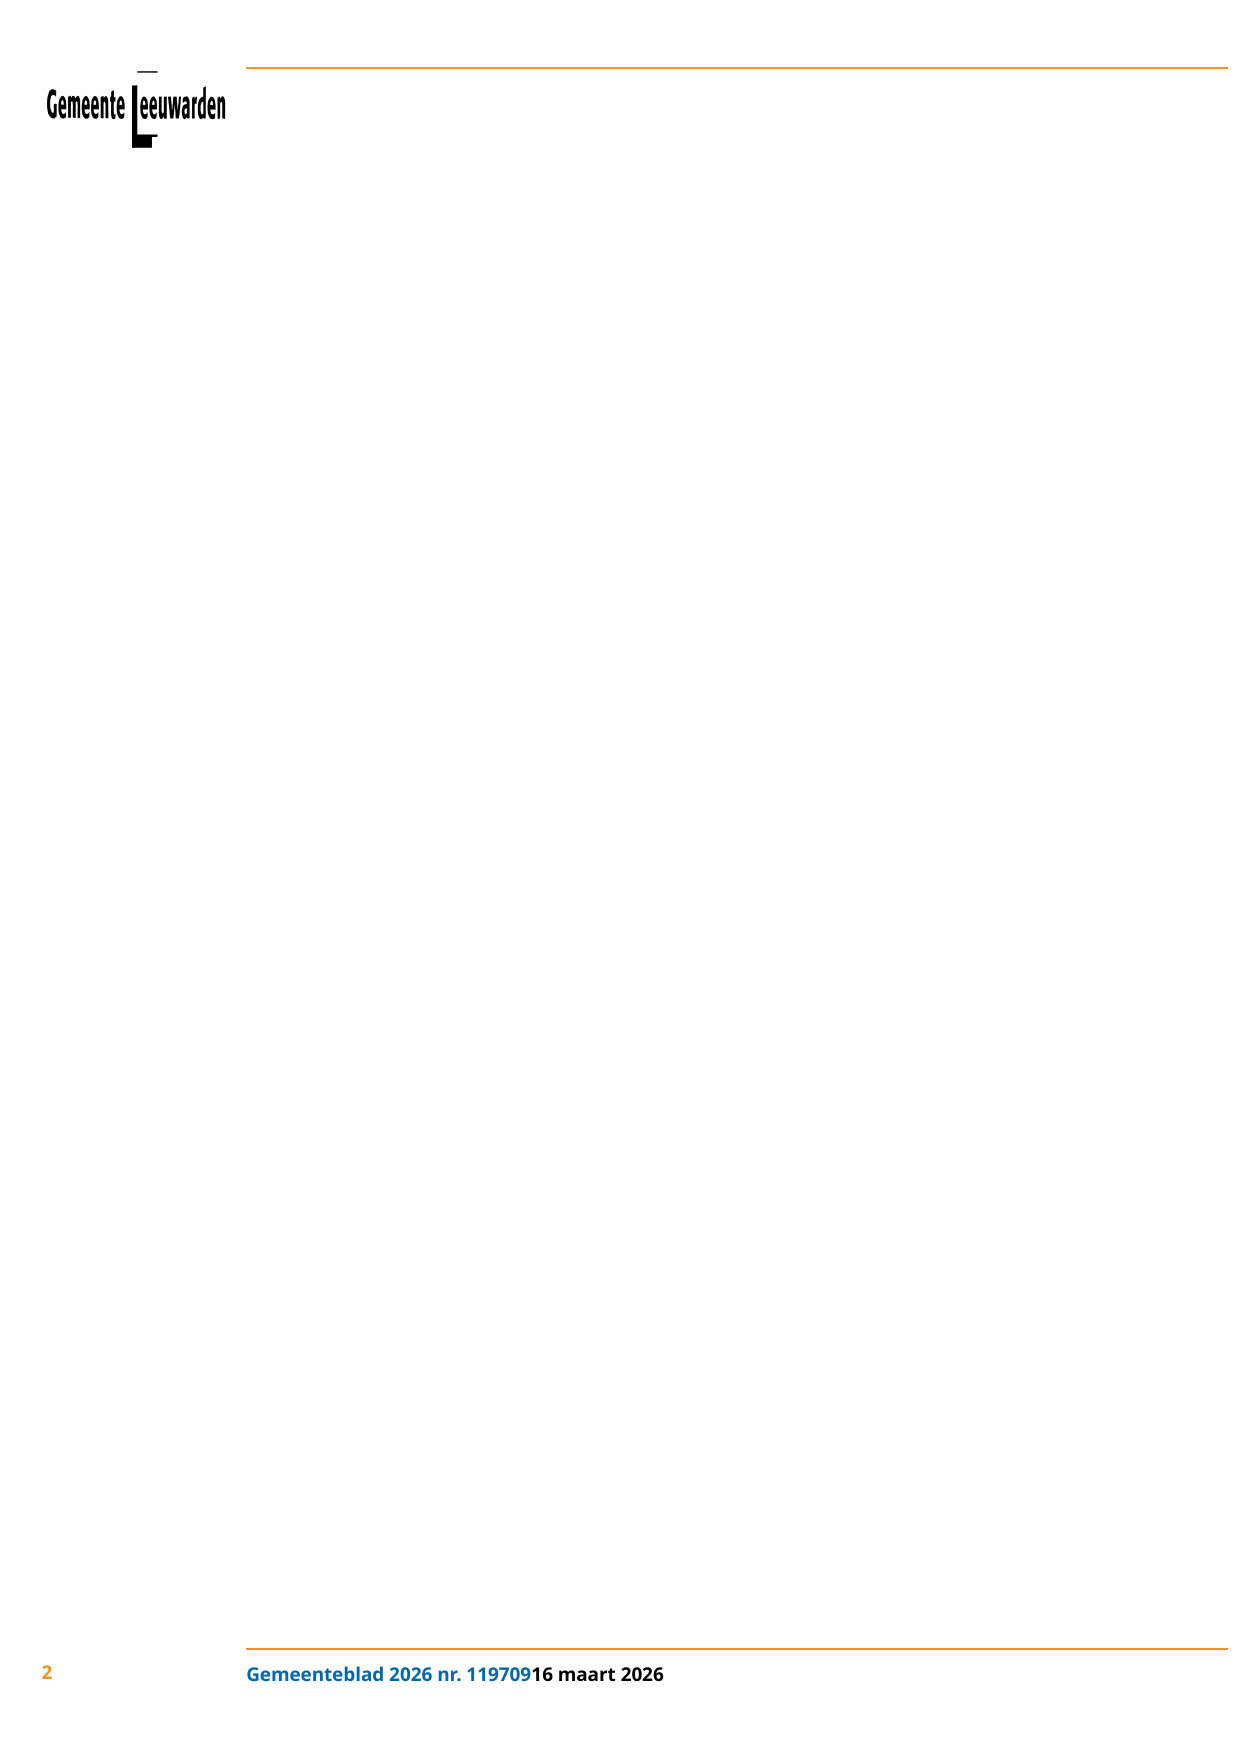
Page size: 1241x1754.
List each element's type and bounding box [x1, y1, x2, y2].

picture [41, 47, 231, 172]
